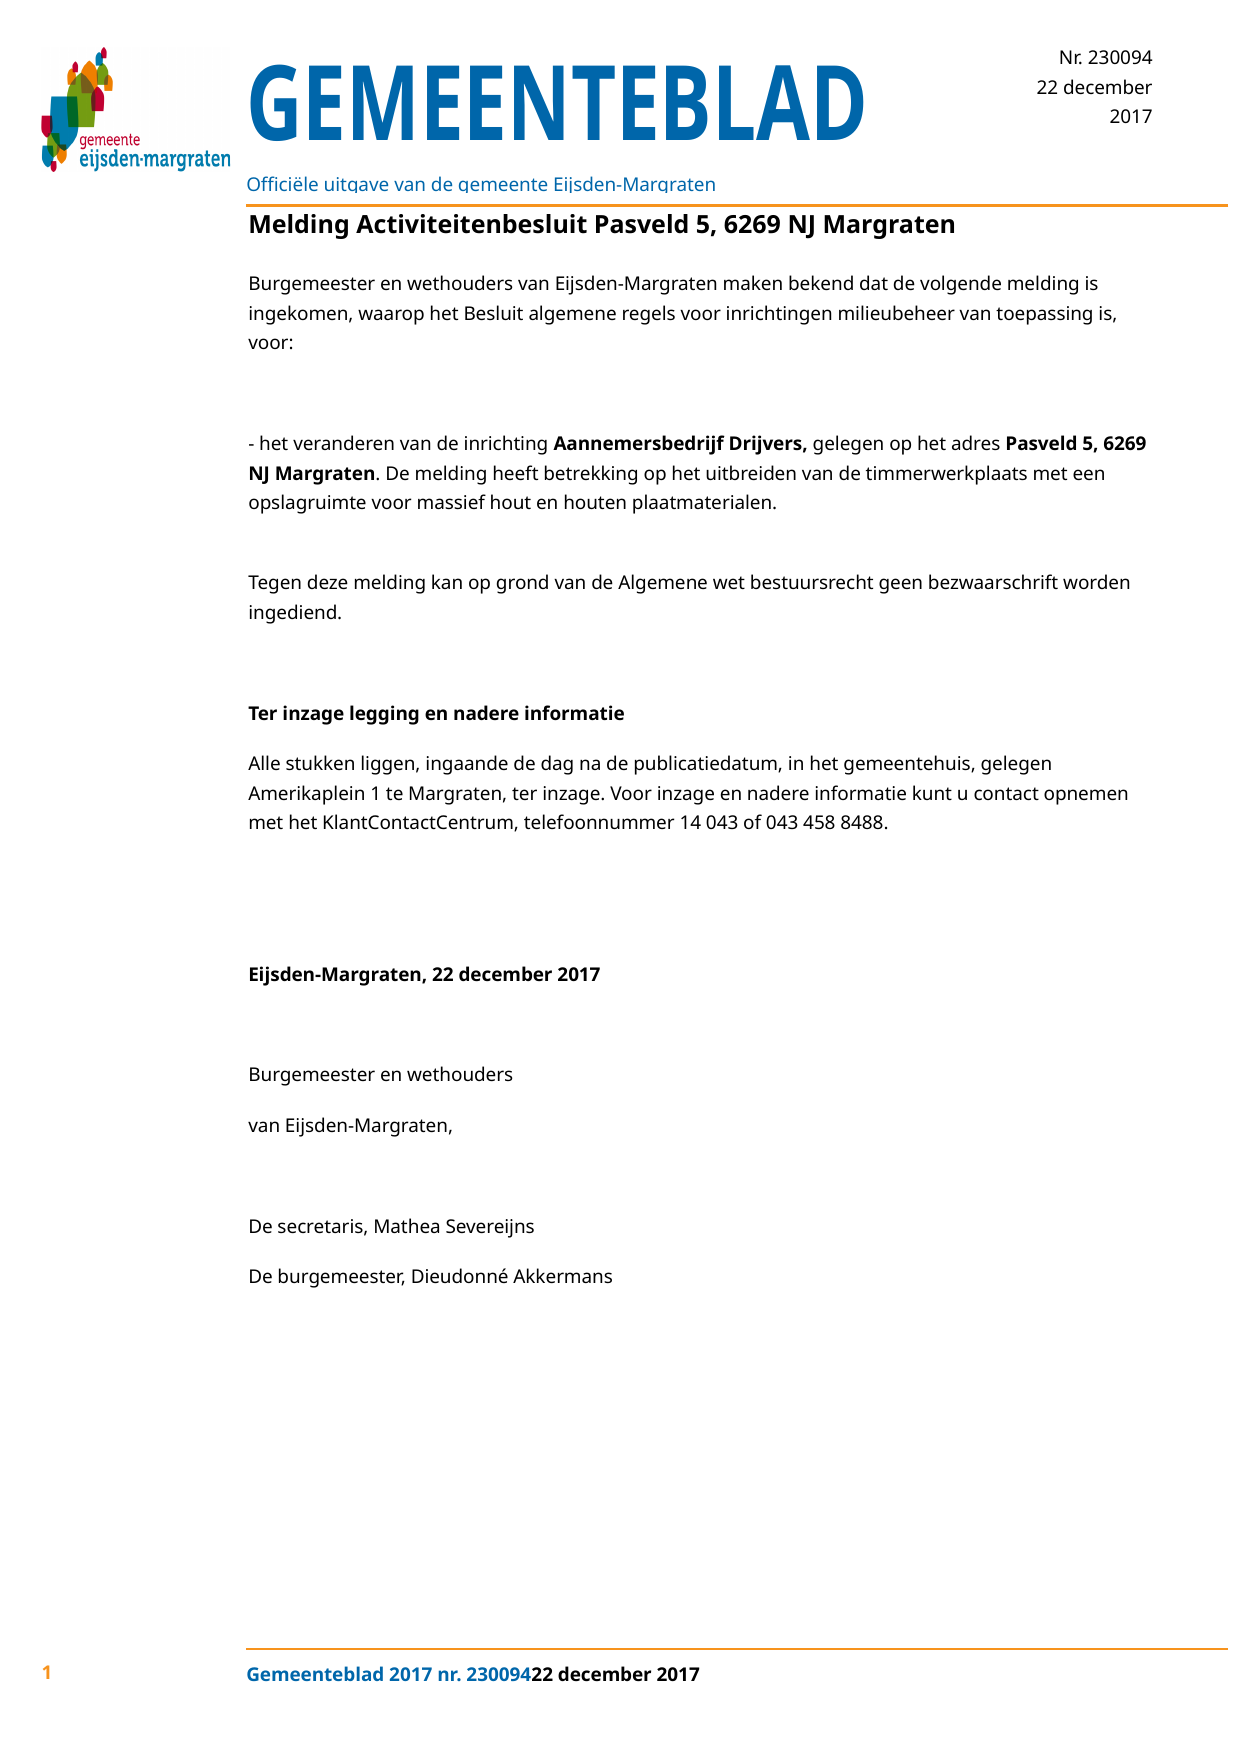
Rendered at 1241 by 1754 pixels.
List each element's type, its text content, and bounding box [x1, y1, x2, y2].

text van Eijsden-Margraten, [248, 1112, 1152, 1138]
picture [41, 47, 231, 172]
text De burgemeester, Dieudonné Akkermans [248, 1263, 1152, 1289]
text Alle stukken liggen, ingaande de dag na de publicatiedatum, in het gemeentehuis, gelegen Amerikaplein 1 te Margraten, ter inzage. Voor inzage en nadere informatie kunt u contact opnemen met het KlantContactCentrum, telefoonnummer 14 043 of 043 458 8488. [248, 750, 1152, 835]
text Tegen deze melding kan op grond van de Algemene wet bestuursrecht geen bezwaarschrift worden ingediend. [248, 569, 1152, 625]
text - het veranderen van de inrichting Aannemersbedrijf Drijvers, gelegen op het adres Pasveld 5, 6269 NJ Margraten. De melding heeft betrekking op het uitbreiden van de timmerwerkplaats met een opslagruimte voor massief hout en houten plaatmaterialen. [248, 430, 1152, 515]
text Melding Activiteitenbesluit Pasveld 5, 6269 NJ Margraten [248, 207, 1152, 241]
text Burgemeester en wethouders [248, 1062, 1152, 1087]
text De secretaris, Mathea Severeijns [248, 1213, 1152, 1238]
text Ter inzage legging en nadere informatie [248, 700, 1152, 726]
text Eijsden-Margraten, 22 december 2017 [248, 961, 1152, 986]
text Burgemeester en wethouders van Eijsden-Margraten maken bekend dat de volgende melding is ingekomen, waarop het Besluit algemene regels voor inrichtingen milieubeheer van toepassing is, voor: [248, 270, 1152, 355]
